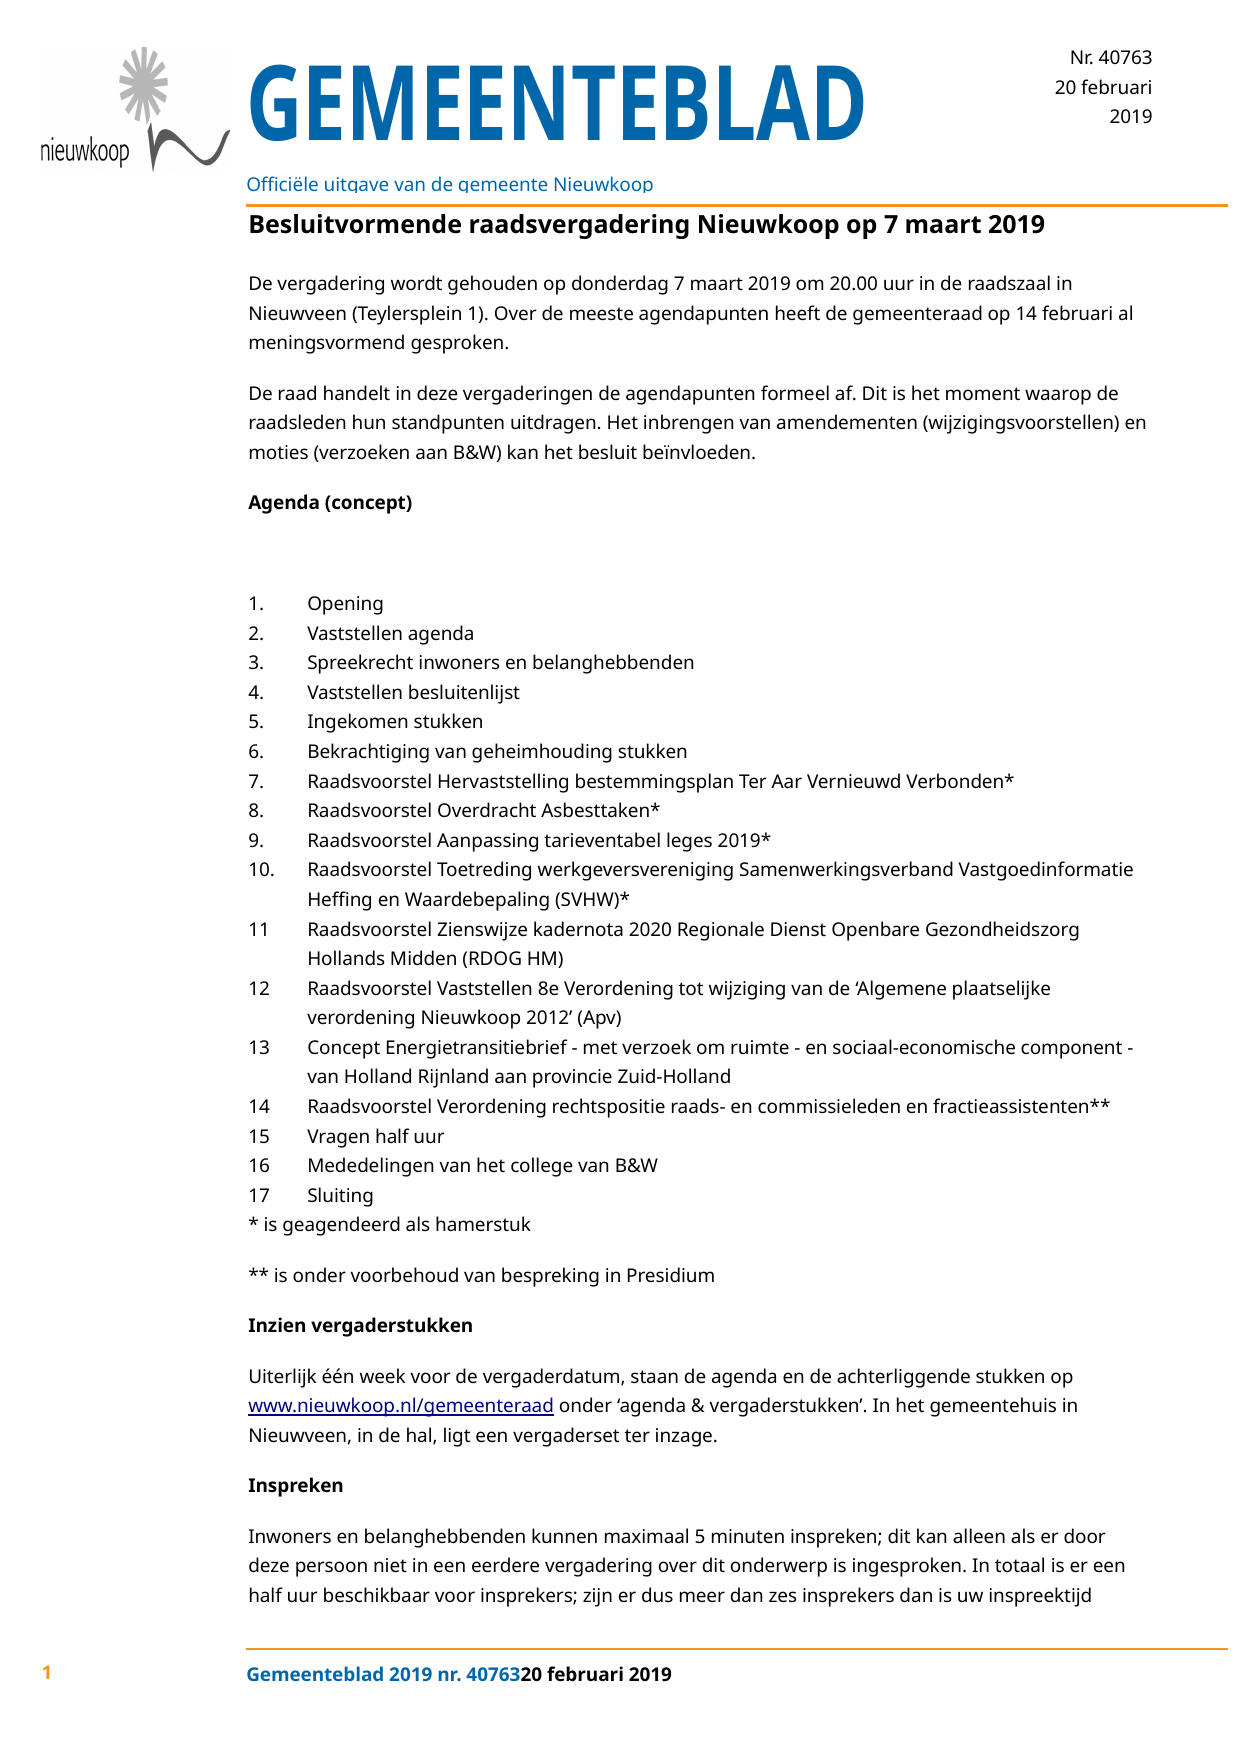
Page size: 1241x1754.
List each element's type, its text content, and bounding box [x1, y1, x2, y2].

text ** is onder voorbehoud van bespreking in Presidium [248, 1262, 1152, 1288]
list Sluiting [248, 1182, 1152, 1208]
list Opening [248, 590, 1152, 616]
list Raadsvoorstel Hervaststelling bestemmingsplan Ter Aar Vernieuwd Verbonden* [248, 768, 1152, 793]
list Vaststellen besluitenlijst [248, 679, 1152, 705]
text Inzien vergaderstukken [248, 1312, 1152, 1338]
list Concept Energietransitiebrief - met verzoek om ruimte - en sociaal-economische component - van Holland Rijnland aan provincie Zuid-Holland [248, 1034, 1152, 1089]
list Vaststellen agenda [248, 620, 1152, 646]
list Raadsvoorstel Toetreding werkgeversvereniging Samenwerkingsverband Vastgoedinformatie Heffing en Waardebepaling (SVHW)* [248, 857, 1152, 912]
list Vragen half uur [248, 1123, 1152, 1148]
list Raadsvoorstel Verordening rechtspositie raads- en commissieleden en fractieassistenten** [248, 1093, 1152, 1119]
text Inwoners en belanghebbenden kunnen maximaal 5 minuten inspreken; dit kan alleen als er door deze persoon niet in een eerdere vergadering over dit onderwerp is ingesproken. In totaal is er een half uur beschikbaar voor insprekers; zijn er dus meer dan zes insprekers dan is uw inspreektijd [248, 1523, 1152, 1608]
list Ingekomen stukken [248, 709, 1152, 734]
list Bekrachtiging van geheimhouding stukken [248, 738, 1152, 764]
text Besluitvormende raadsvergadering Nieuwkoop op 7 maart 2019 [248, 207, 1152, 241]
list Mededelingen van het college van B&W [248, 1152, 1152, 1178]
list Raadsvoorstel Zienswijze kadernota 2020 Regionale Dienst Openbare Gezondheidszorg Hollands Midden (RDOG HM) [248, 916, 1152, 971]
text Uiterlijk één week voor de vergaderdatum, staan de agenda en de achterliggende stukken op www.nieuwkoop.nl/gemeenteraad onder ‘agenda & vergaderstukken’. In het gemeentehuis in Nieuwveen, in de hal, ligt een vergaderset ter inzage. [248, 1363, 1152, 1448]
list Spreekrecht inwoners en belanghebbenden [248, 649, 1152, 675]
text Inspreken [248, 1472, 1152, 1498]
text De raad handelt in deze vergaderingen de agendapunten formeel af. Dit is het moment waarop de raadsleden hun standpunten uitdragen. Het inbrengen van amendementen (wijzigingsvoorstellen) en moties (verzoeken aan B&W) kan het besluit beïnvloeden. [248, 380, 1152, 465]
list Raadsvoorstel Aanpassing tarieventabel leges 2019* [248, 827, 1152, 853]
list Raadsvoorstel Overdracht Asbesttaken* [248, 797, 1152, 823]
text De vergadering wordt gehouden op donderdag 7 maart 2019 om 20.00 uur in de raadszaal in Nieuwveen (Teylersplein 1). Over de meeste agendapunten heeft de gemeenteraad op 14 februari al meningsvormend gesproken. [248, 270, 1152, 355]
list Raadsvoorstel Vaststellen 8e Verordening tot wijziging van de ‘Algemene plaatselijke verordening Nieuwkoop 2012’ (Apv) [248, 975, 1152, 1030]
picture [41, 47, 231, 172]
text Agenda (concept) [248, 489, 1152, 515]
text * is geagendeerd als hamerstuk [248, 1212, 1152, 1237]
